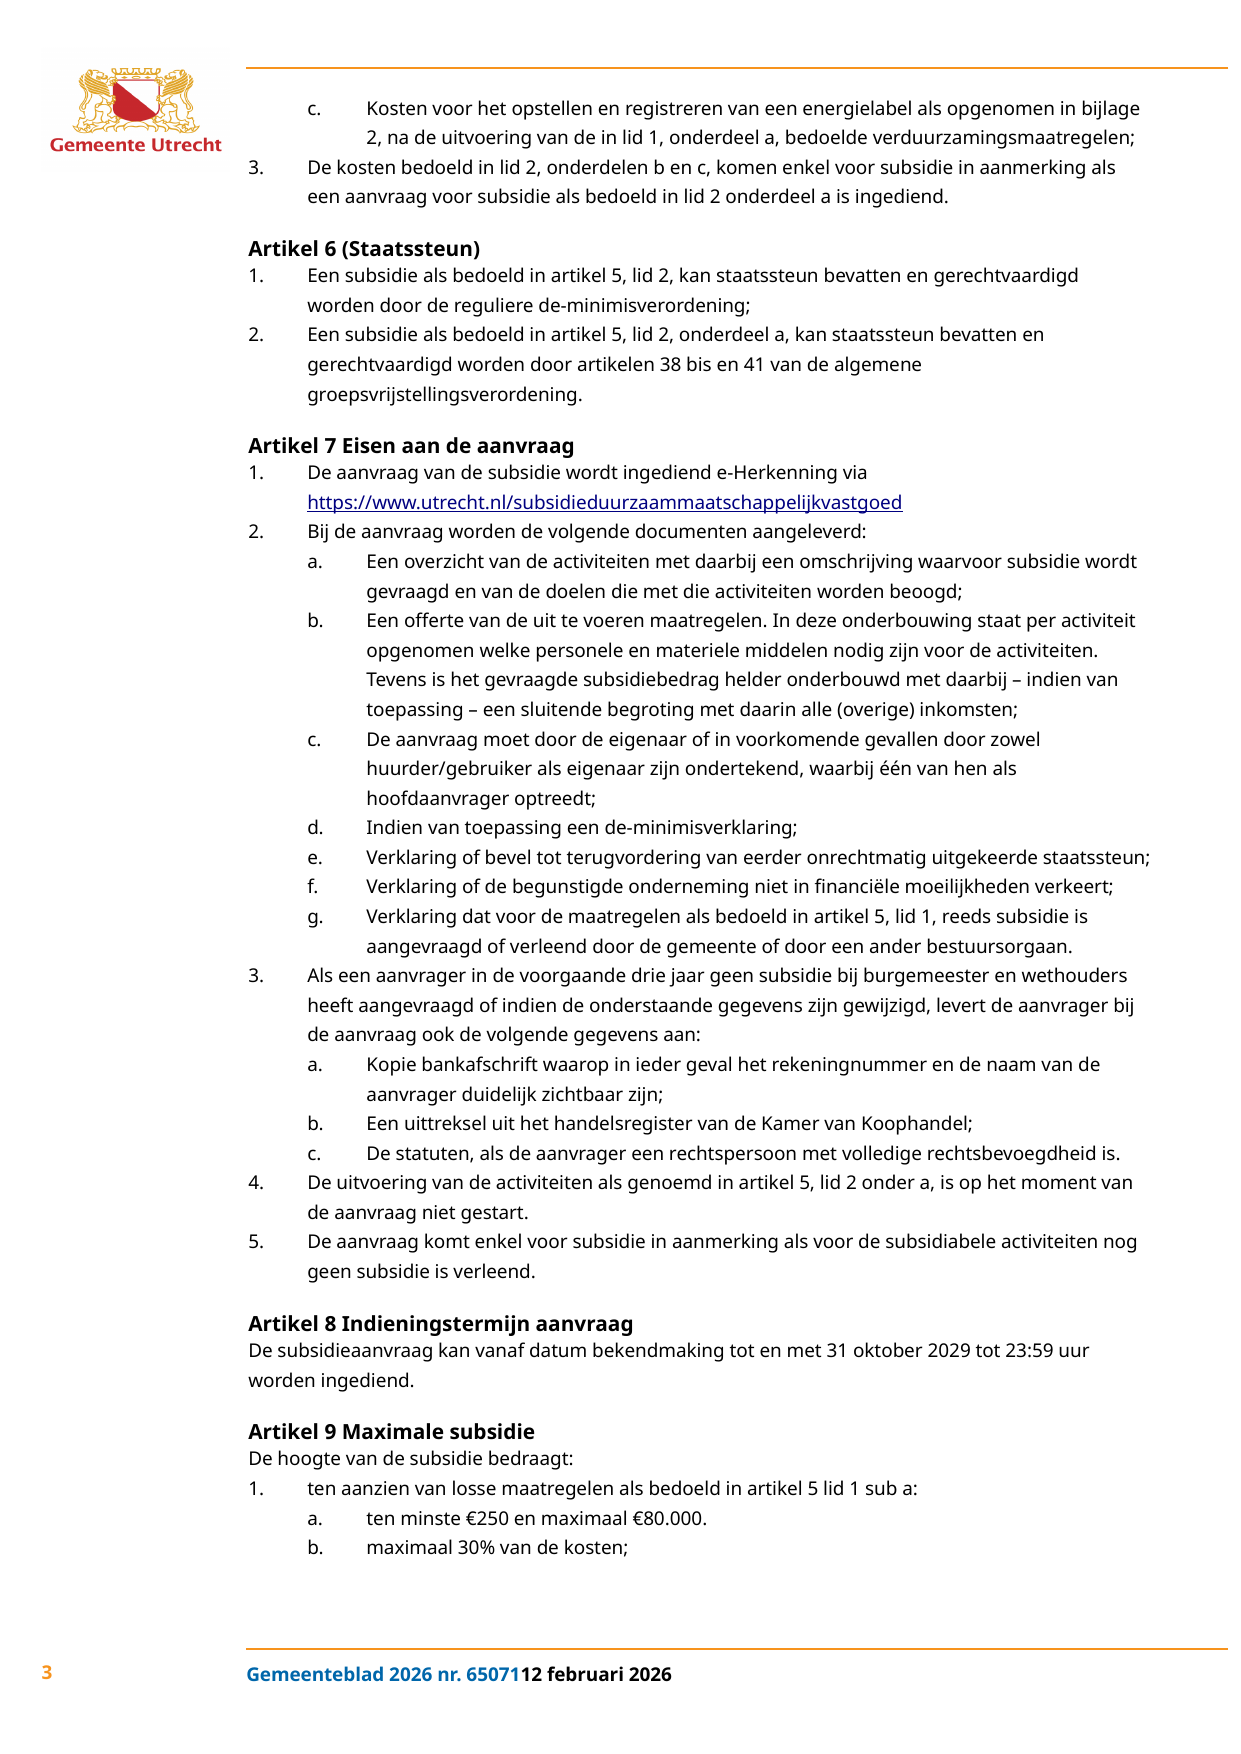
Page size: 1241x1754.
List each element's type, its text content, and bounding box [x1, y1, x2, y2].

text Artikel 9 Maximale subsidie [248, 1417, 1152, 1446]
list Kopie bankafschrift waarop in ieder geval het rekeningnummer en de naam van de aanvrager duidelijk zichtbaar zijn; [307, 1051, 1152, 1107]
picture [41, 47, 231, 172]
list Verklaring of de begunstigde onderneming niet in financiële moeilijkheden verkeert; [307, 874, 1152, 899]
list Een offerte van de uit te voeren maatregelen. In deze onderbouwing staat per activiteit opgenomen welke personele en materiele middelen nodig zijn voor de activiteiten. Tevens is het gevraagde subsidiebedrag helder onderbouwd met daarbij – indien van toepassing – een sluitende begroting met daarin alle (overige) inkomsten; [307, 607, 1152, 722]
text Artikel 6 (Staatssteun) [248, 234, 1152, 262]
list Bij de aanvraag worden de volgende documenten aangeleverd: [248, 519, 1152, 544]
list maximaal 30% van de kosten; [307, 1534, 1152, 1560]
list De aanvraag van de subsidie wordt ingediend e-Herkenning via https://www.utrecht.nl/subsidieduurzaammaatschappelijkvastgoed [248, 459, 1152, 515]
text Artikel 8 Indieningstermijn aanvraag [248, 1309, 1152, 1337]
text De hoogte van de subsidie bedraagt: [248, 1446, 1152, 1471]
list De aanvraag komt enkel voor subsidie in aanmerking als voor de subsidiabele activiteiten nog geen subsidie is verleend. [248, 1229, 1152, 1284]
list Een subsidie als bedoeld in artikel 5, lid 2, onderdeel a, kan staatssteun bevatten en gerechtvaardigd worden door artikelen 38 bis en 41 van de algemene groepsvrijstellingsverordening. [248, 322, 1152, 406]
list Verklaring dat voor de maatregelen als bedoeld in artikel 5, lid 1, reeds subsidie is aangevraagd of verleend door de gemeente of door een ander bestuursorgaan. [307, 903, 1152, 959]
list Verklaring of bevel tot terugvordering van eerder onrechtmatig uitgekeerde staatssteun; [307, 844, 1152, 870]
list Als een aanvrager in de voorgaande drie jaar geen subsidie bij burgemeester en wethouders heeft aangevraagd of indien de onderstaande gegevens zijn gewijzigd, levert de aanvrager bij de aanvraag ook de volgende gegevens aan: [248, 962, 1152, 1047]
text De subsidieaanvraag kan vanaf datum bekendmaking tot en met 31 oktober 2029 tot 23:59 uur worden ingediend. [248, 1337, 1152, 1392]
text Artikel 7 Eisen aan de aanvraag [248, 431, 1152, 459]
list De kosten bedoeld in lid 2, onderdelen b en c, komen enkel voor subsidie in aanmerking als een aanvraag voor subsidie als bedoeld in lid 2 onderdeel a is ingediend. [248, 154, 1152, 209]
list Een uittreksel uit het handelsregister van de Kamer van Koophandel; [307, 1110, 1152, 1136]
list De statuten, als de aanvrager een rechtspersoon met volledige rechtsbevoegdheid is. [307, 1140, 1152, 1166]
list ten aanzien van losse maatregelen als bedoeld in artikel 5 lid 1 sub a: [248, 1475, 1152, 1501]
list De aanvraag moet door de eigenaar of in voorkomende gevallen door zowel huurder/gebruiker als eigenaar zijn ondertekend, waarbij één van hen als hoofdaanvrager optreedt; [307, 726, 1152, 811]
list Een overzicht van de activiteiten met daarbij een omschrijving waarvoor subsidie wordt gevraagd en van de doelen die met die activiteiten worden beoogd; [307, 548, 1152, 604]
list De uitvoering van de activiteiten als genoemd in artikel 5, lid 2 onder a, is op het moment van de aanvraag niet gestart. [248, 1169, 1152, 1225]
list Indien van toepassing een de-minimisverklaring; [307, 814, 1152, 840]
list Kosten voor het opstellen en registreren van een energielabel als opgenomen in bijlage 2, na de uitvoering van de in lid 1, onderdeel a, bedoelde verduurzamingsmaatregelen; [307, 95, 1152, 150]
list Een subsidie als bedoeld in artikel 5, lid 2, kan staatssteun bevatten en gerechtvaardigd worden door de reguliere de-minimisverordening; [248, 262, 1152, 318]
list ten minste €250 en maximaal €80.000. [307, 1505, 1152, 1531]
